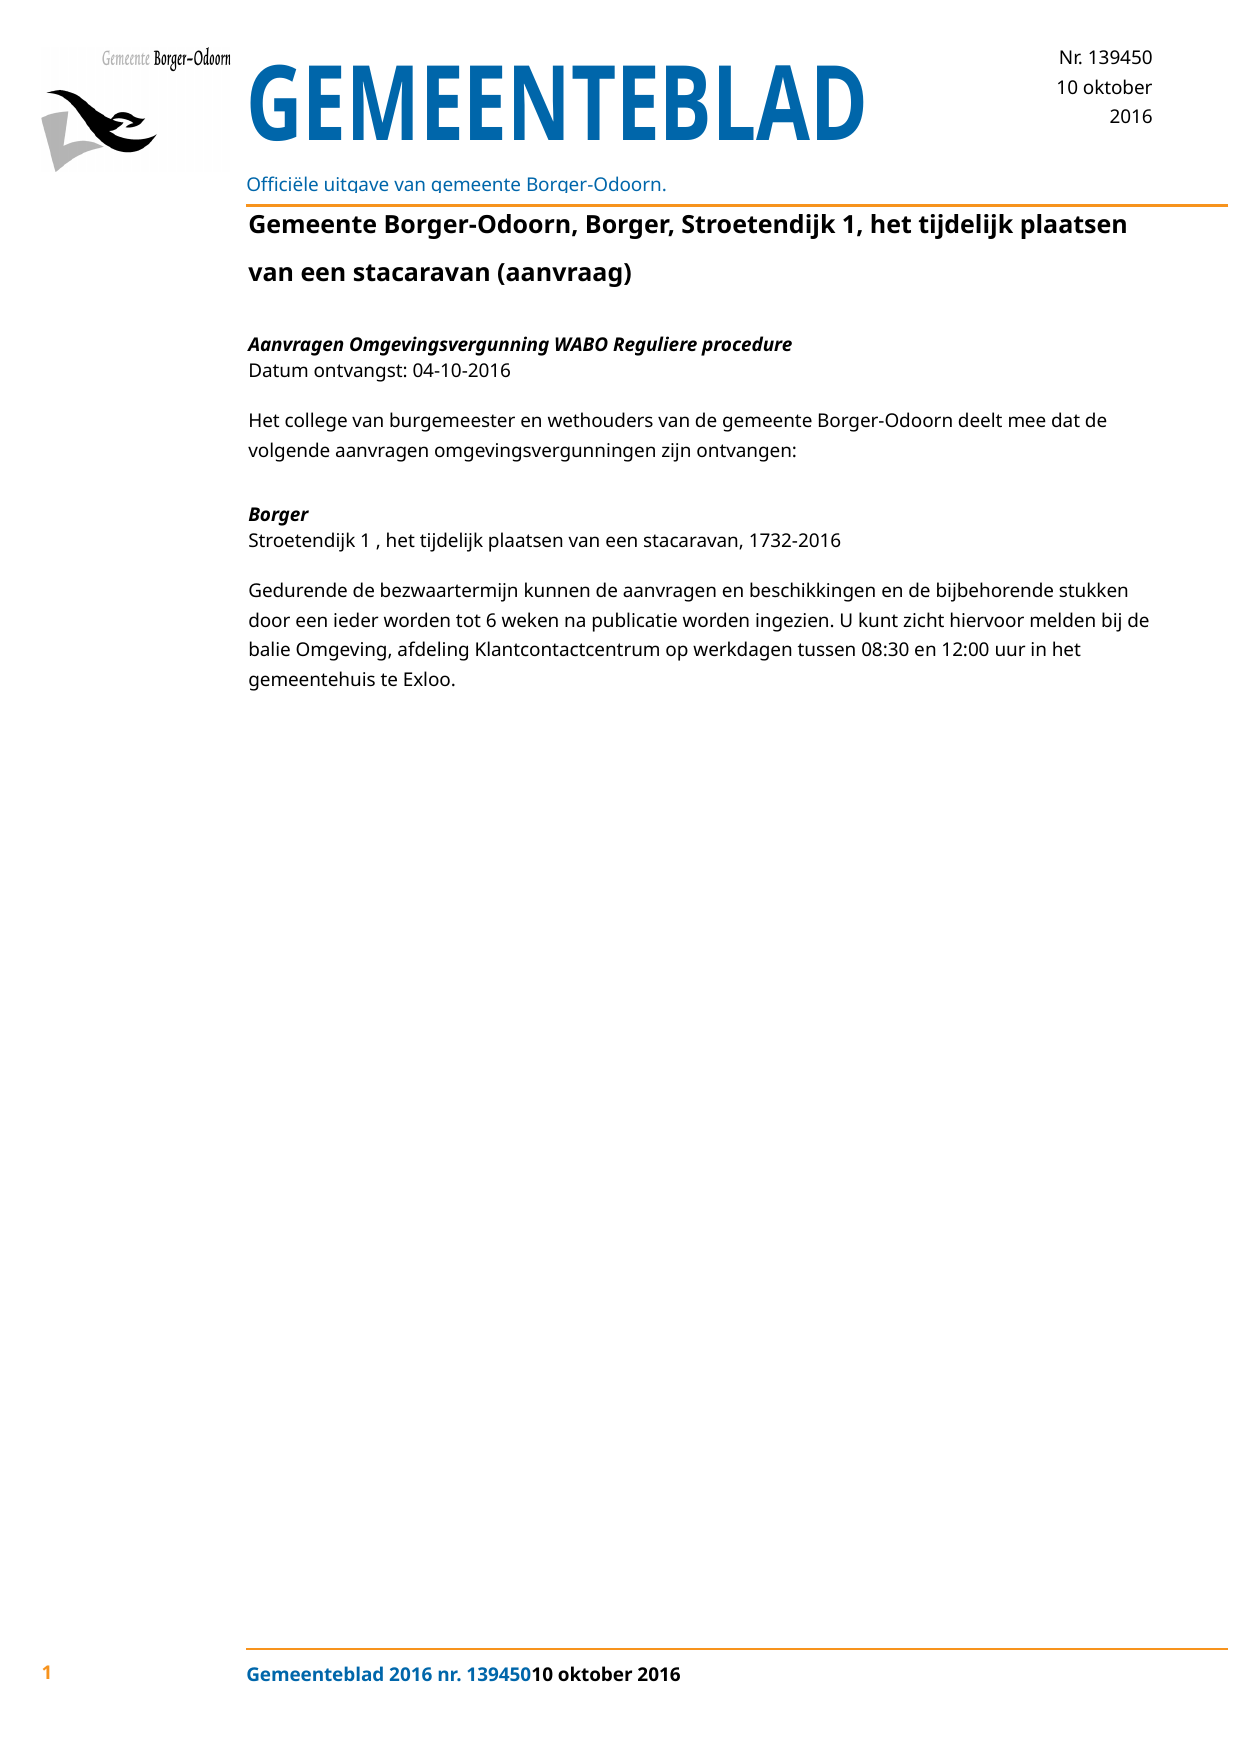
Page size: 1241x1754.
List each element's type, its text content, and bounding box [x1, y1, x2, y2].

text Gedurende de bezwaartermijn kunnen de aanvragen en beschikkingen en de bijbehorende stukken door een ieder worden tot 6 weken na publicatie worden ingezien. U kunt zicht hiervoor melden bij de balie Omgeving, afdeling Klantcontactcentrum op werkdagen tussen 08:30 en 12:00 uur in het gemeentehuis te Exloo. [248, 577, 1152, 692]
text Aanvragen Omgevingsvergunning WABO Reguliere procedure [248, 331, 1152, 357]
text Borger [248, 501, 1152, 527]
picture [41, 47, 231, 172]
text Stroetendijk 1 , het tijdelijk plaatsen van een stacaravan, 1732-2016 [248, 527, 1152, 553]
text Datum ontvangst: 04-10-2016 [248, 357, 1152, 383]
text Gemeente Borger-Odoorn, Borger, Stroetendijk 1, het tijdelijk plaatsen van een stacaravan (aanvraag) [248, 207, 1152, 288]
text Het college van burgemeester en wethouders van de gemeente Borger-Odoorn deelt mee dat de volgende aanvragen omgevingsvergunningen zijn ontvangen: [248, 408, 1152, 463]
